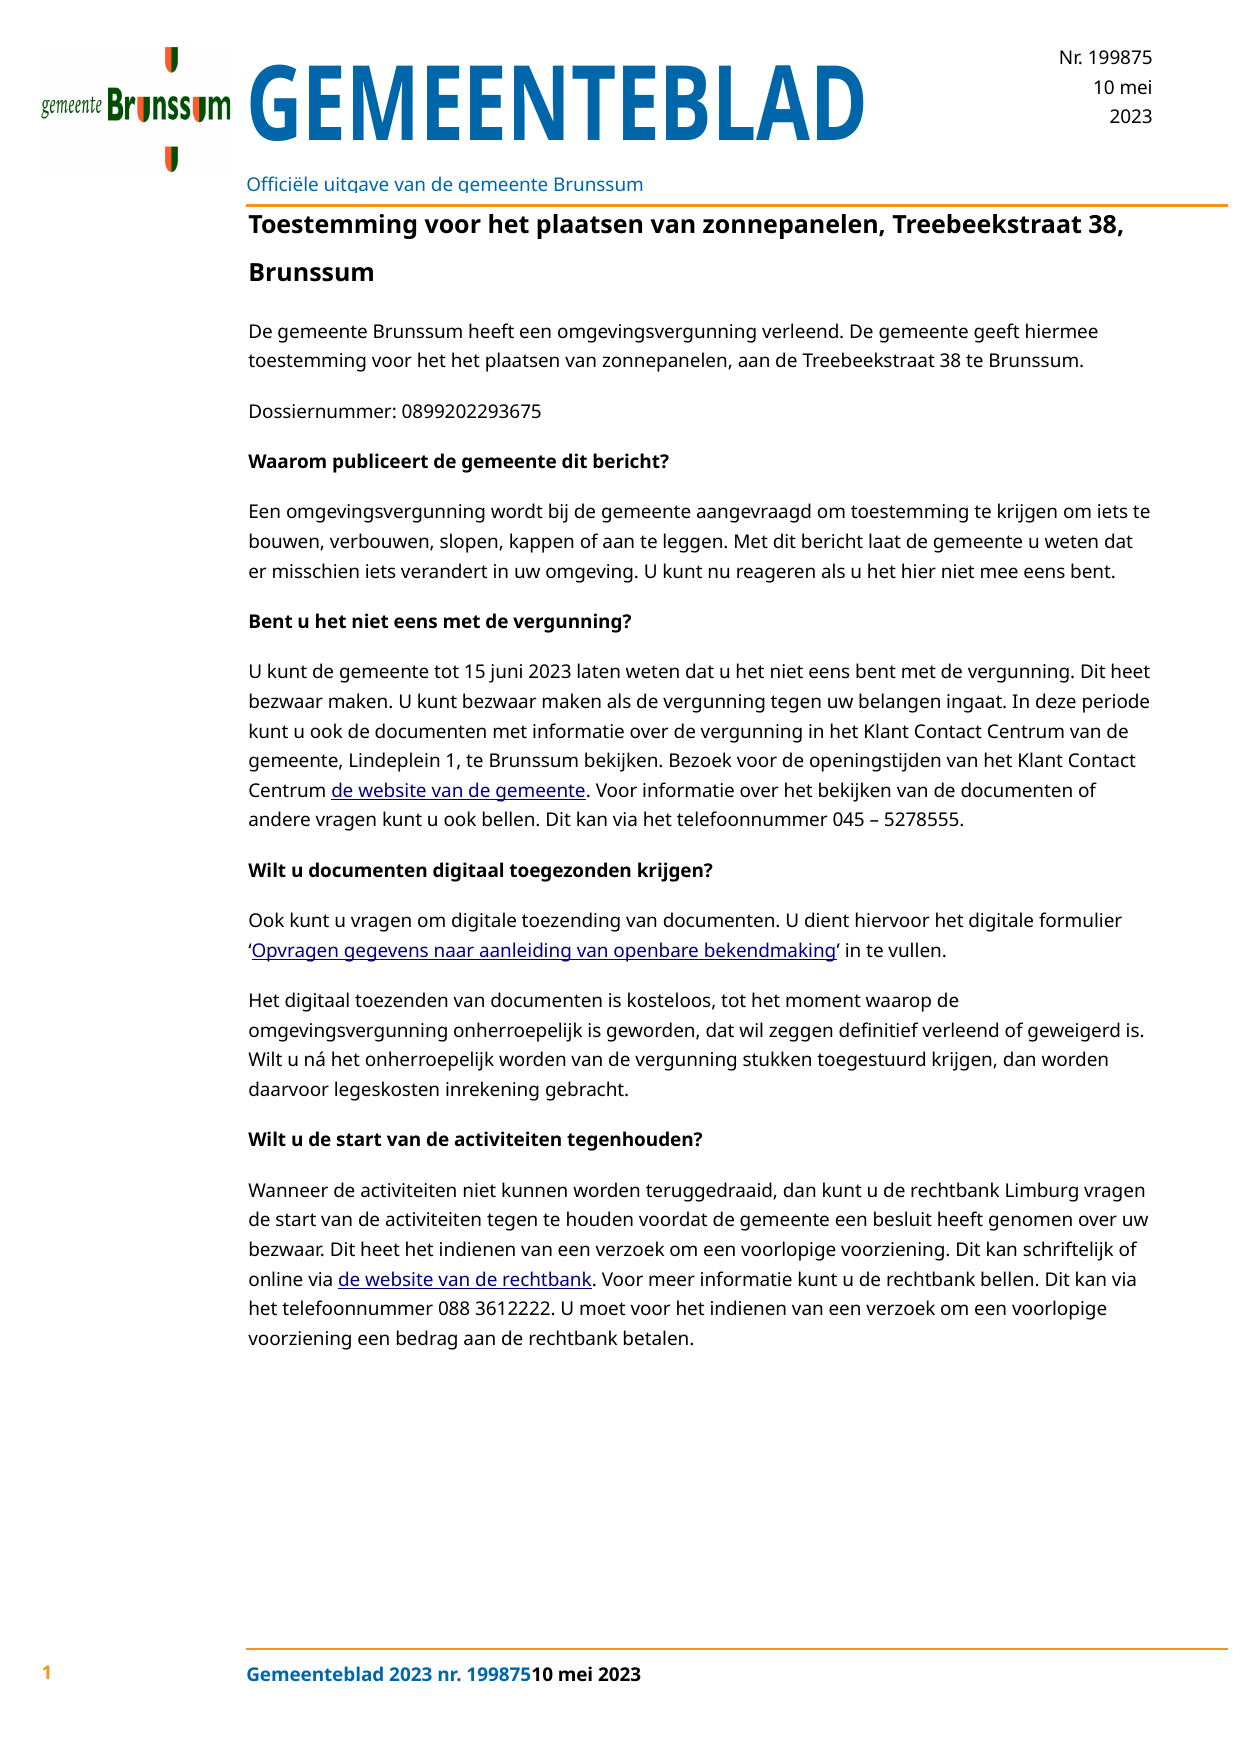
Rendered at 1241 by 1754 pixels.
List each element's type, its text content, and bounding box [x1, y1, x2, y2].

text Wanneer de activiteiten niet kunnen worden teruggedraaid, dan kunt u de rechtbank Limburg vragen de start van de activiteiten tegen te houden voordat de gemeente een besluit heeft genomen over uw bezwaar. Dit heet het indienen van een verzoek om een voorlopige voorziening. Dit kan schriftelijk of online via de website van de rechtbank. Voor meer informatie kunt u de rechtbank bellen. Dit kan via het telefoonnummer 088 3612222. U moet voor het indienen van een verzoek om een voorlopige voorziening een bedrag aan de rechtbank betalen. [248, 1177, 1152, 1351]
text Ook kunt u vragen om digitale toezending van documenten. U dient hiervoor het digitale formulier ‘Opvragen gegevens naar aanleiding van openbare bekendmaking’ in te vullen. [248, 907, 1152, 963]
text Wilt u de start van de activiteiten tegenhouden? [248, 1127, 1152, 1152]
text Het digitaal toezenden van documenten is kosteloos, tot het moment waarop de omgevingsvergunning onherroepelijk is geworden, dat wil zeggen definitief verleend of geweigerd is. Wilt u ná het onherroepelijk worden van de vergunning stukken toegestuurd krijgen, dan worden daarvoor legeskosten inrekening gebracht. [248, 987, 1152, 1102]
text U kunt de gemeente tot 15 juni 2023 laten weten dat u het niet eens bent met de vergunning. Dit heet bezwaar maken. U kunt bezwaar maken als de vergunning tegen uw belangen ingaat. In deze periode kunt u ook de documenten met informatie over de vergunning in het Klant Contact Centrum van de gemeente, Lindeplein 1, te Brunssum bekijken. Bezoek voor de openingstijden van het Klant Contact Centrum de website van de gemeente. Voor informatie over het bekijken van de documenten of andere vragen kunt u ook bellen. Dit kan via het telefoonnummer 045 – 5278555. [248, 659, 1152, 832]
text Dossiernummer: 0899202293675 [248, 398, 1152, 424]
text Een omgevingsvergunning wordt bij de gemeente aangevraagd om toestemming te krijgen om iets te bouwen, verbouwen, slopen, kappen of aan te leggen. Met dit bericht laat de gemeente u weten dat er misschien iets verandert in uw omgeving. U kunt nu reageren als u het hier niet mee eens bent. [248, 499, 1152, 584]
text Waarom publiceert de gemeente dit bericht? [248, 448, 1152, 474]
text De gemeente Brunssum heeft een omgevingsvergunning verleend. De gemeente geeft hiermee toestemming voor het het plaatsen van zonnepanelen, aan de Treebeekstraat 38 te Brunssum. [248, 318, 1152, 373]
text Bent u het niet eens met de vergunning? [248, 608, 1152, 634]
text Toestemming voor het plaatsen van zonnepanelen, Treebeekstraat 38, Brunssum [248, 207, 1152, 288]
picture [41, 47, 231, 172]
text Wilt u documenten digitaal toegezonden krijgen? [248, 857, 1152, 883]
